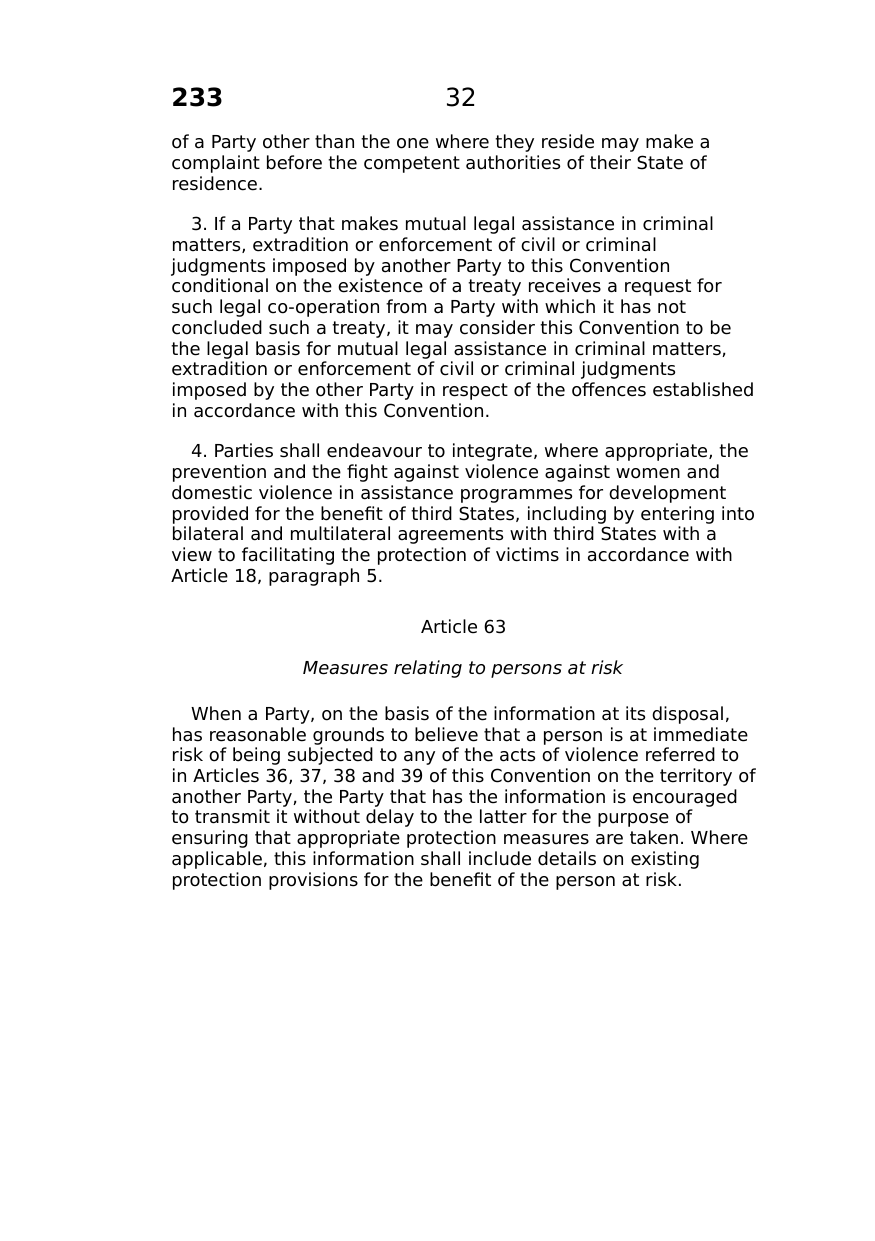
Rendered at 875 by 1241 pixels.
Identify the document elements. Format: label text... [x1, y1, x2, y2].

text When a Party, on the basis of the information at its disposal, has reasonable grounds to believe that a person is at immediate risk of being subjected to any of the acts of violence referred to in Articles 36, 37, 38 and 39 of this Convention on the territory of another Party, the Party that has the information is encouraged to transmit it without delay to the latter for the purpose of ensuring that appropriate protection measures are taken. Where applicable, this information shall include details on existing protection provisions for the benefit of the person at risk. [171, 704, 756, 890]
text of a Party other than the one where they reside may make a complaint before the competent authorities of their State of residence. [171, 132, 756, 194]
text 3. If a Party that makes mutual legal assistance in criminal matters, extradition or enforcement of civil or criminal judgments imposed by another Party to this Convention conditional on the existence of a treaty receives a request for such legal co-operation from a Party with which it has not concluded such a treaty, it may consider this Convention to be the legal basis for mutual legal assistance in criminal matters, extradition or enforcement of civil or criminal judgments imposed by the other Party in respect of the offences established in accordance with this Convention. [171, 214, 756, 421]
text 4. Parties shall endeavour to integrate, where appropriate, the prevention and the fight against violence against women and domestic violence in assistance programmes for development provided for the benefit of third States, including by entering into bilateral and multilateral agreements with third States with a view to facilitating the protection of victims in accordance with Article 18, paragraph 5. [171, 441, 756, 586]
subtitle Article 63 Measures relating to persons at risk [171, 616, 756, 679]
